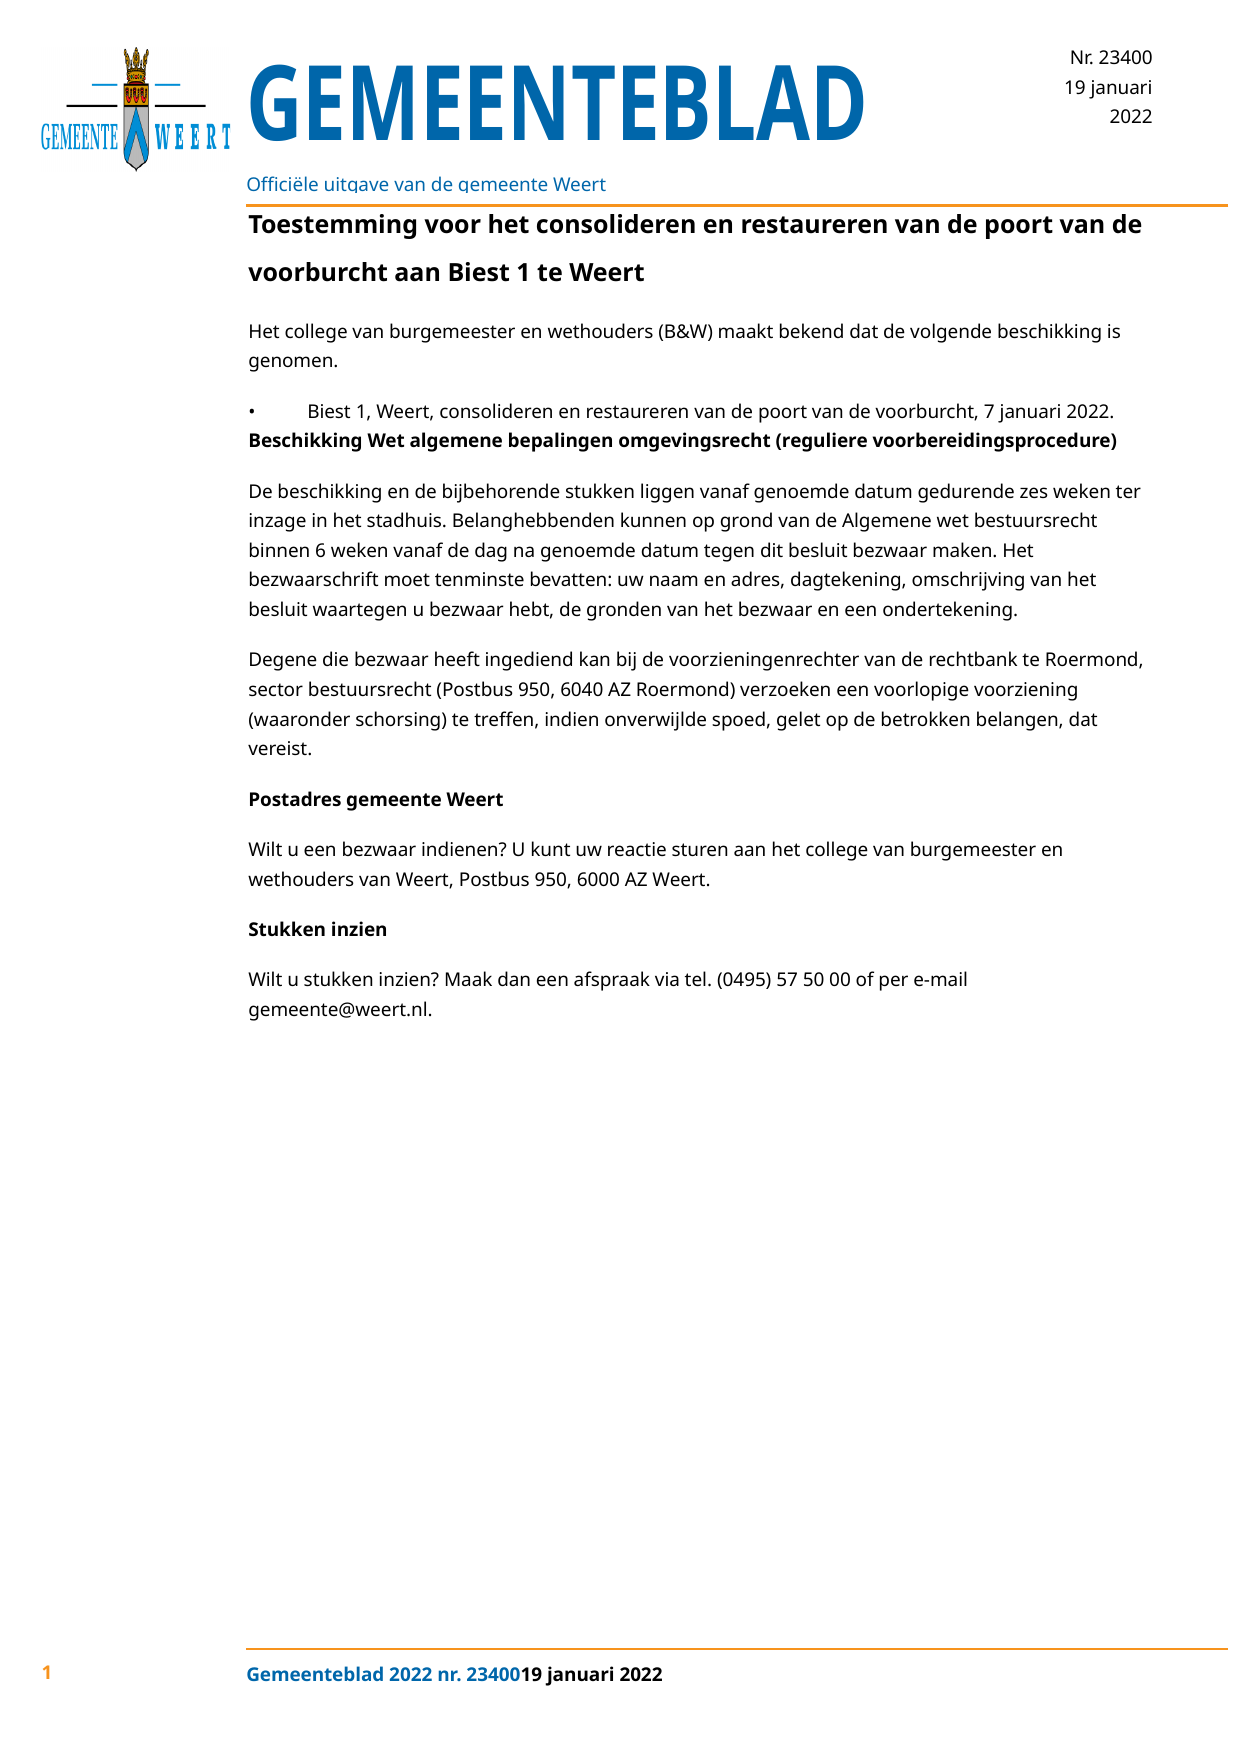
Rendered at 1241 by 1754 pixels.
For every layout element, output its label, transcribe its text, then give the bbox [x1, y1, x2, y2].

text Stukken inzien [248, 916, 1152, 942]
text Wilt u een bezwaar indienen? U kunt uw reactie sturen aan het college van burgemeester en wethouders van Weert, Postbus 950, 6000 AZ Weert. [248, 836, 1152, 892]
text Degene die bezwaar heeft ingediend kan bij de voorzieningenrechter van de rechtbank te Roermond, sector bestuursrecht (Postbus 950, 6040 AZ Roermond) verzoeken een voorlopige voorziening (waaronder schorsing) te treffen, indien onverwijlde spoed, gelet op de betrokken belangen, dat vereist. [248, 647, 1152, 761]
picture [41, 47, 231, 172]
text Toestemming voor het consolideren en restaureren van de poort van de voorburcht aan Biest 1 te Weert [248, 207, 1152, 288]
list Biest 1, Weert, consolideren en restaureren van de poort van de voorburcht, 7 januari 2022. [248, 398, 1152, 424]
text De beschikking en de bijbehorende stukken liggen vanaf genoemde datum gedurende zes weken ter inzage in het stadhuis. Belanghebbenden kunnen op grond van de Algemene wet bestuursrecht binnen 6 weken vanaf de dag na genoemde datum tegen dit besluit bezwaar maken. Het bezwaarschrift moet tenminste bevatten: uw naam en adres, dagtekening, omschrijving van het besluit waartegen u bezwaar hebt, de gronden van het bezwaar en een ondertekening. [248, 478, 1152, 622]
text Beschikking Wet algemene bepalingen omgevingsrecht (reguliere voorbereidingsprocedure) [248, 427, 1152, 453]
text Wilt u stukken inzien? Maak dan een afspraak via tel. (0495) 57 50 00 of per e-mail gemeente@weert.nl. [248, 967, 1152, 1022]
text Postadres gemeente Weert [248, 786, 1152, 812]
text Het college van burgemeester en wethouders (B&W) maakt bekend dat de volgende beschikking is genomen. [248, 318, 1152, 373]
